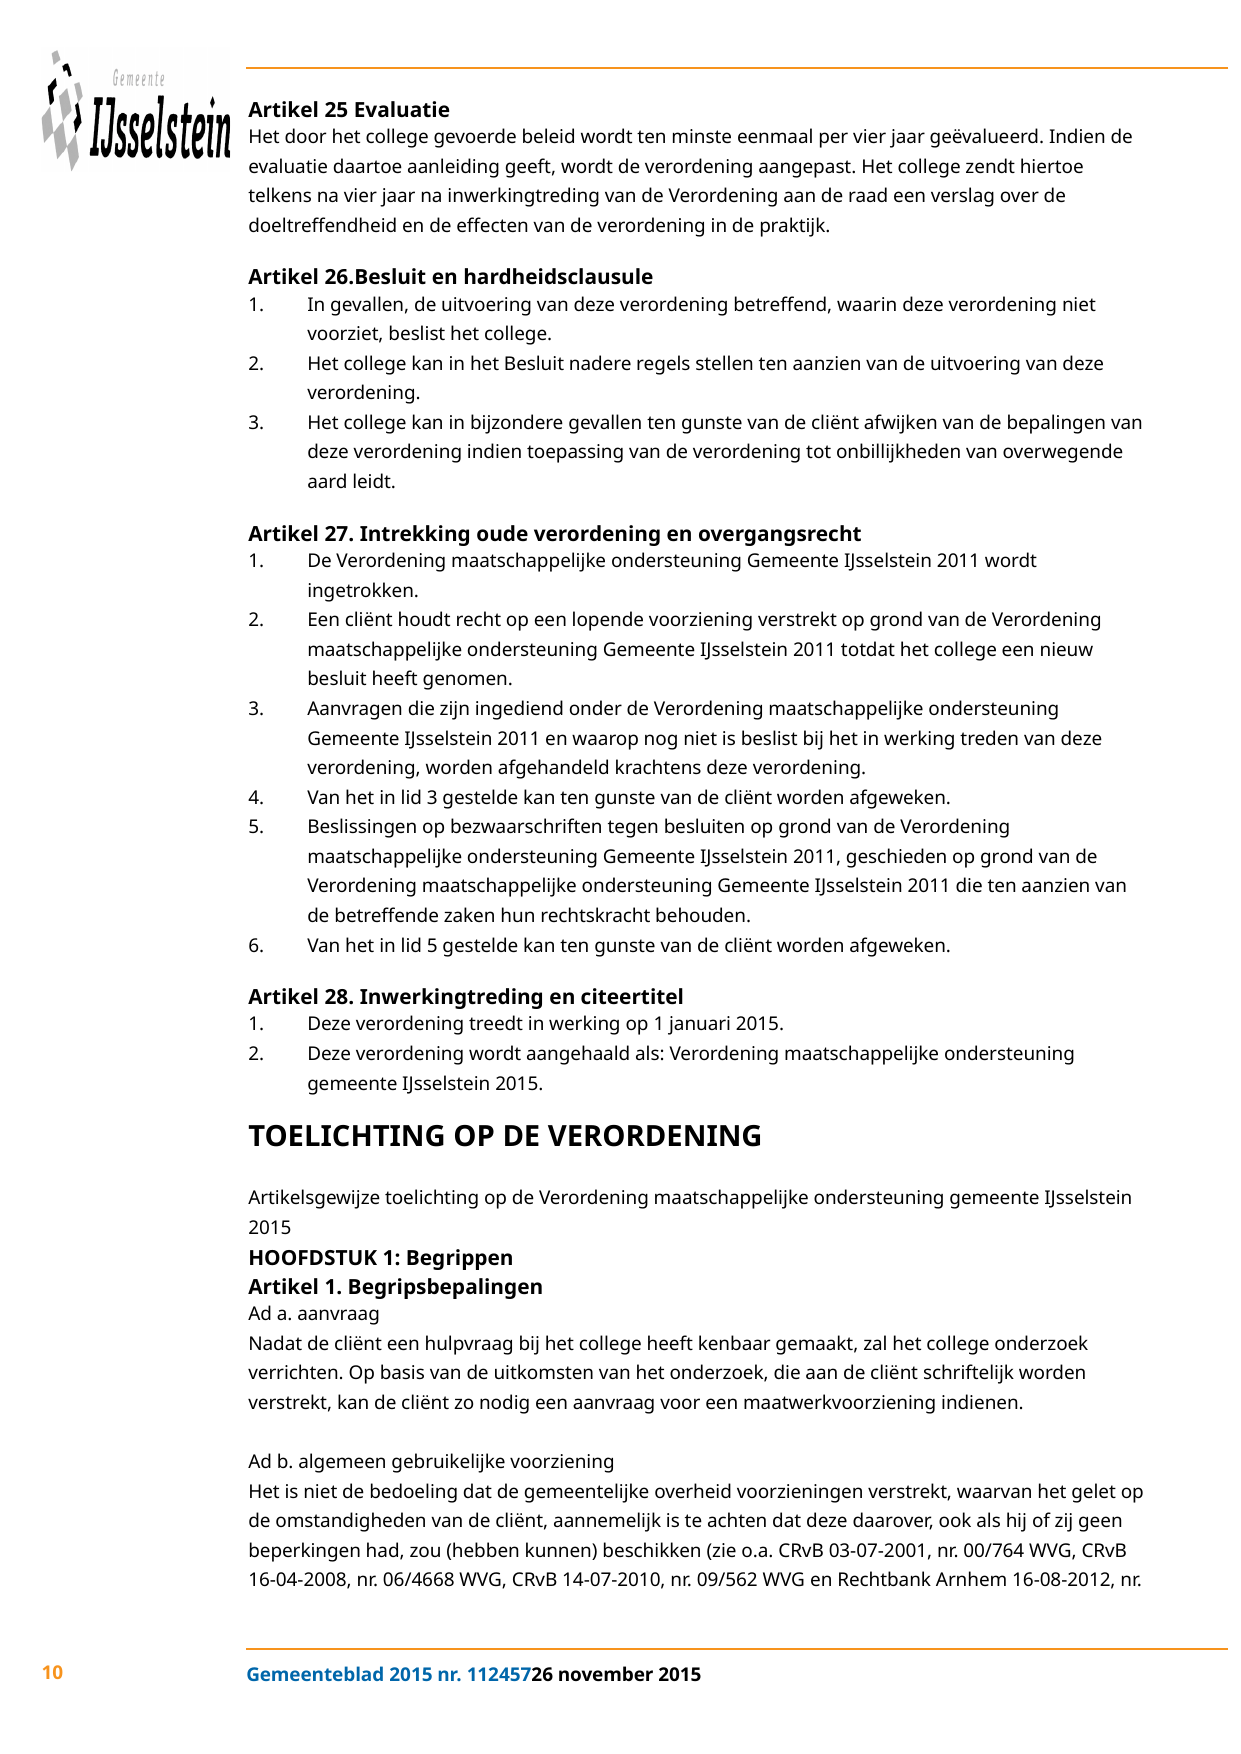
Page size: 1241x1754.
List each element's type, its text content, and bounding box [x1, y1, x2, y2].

text Nadat de cliënt een hulpvraag bij het college heeft kenbaar gemaakt, zal het college onderzoek verrichten. Op basis van de uitkomsten van het onderzoek, die aan de cliënt schriftelijk worden verstrekt, kan de cliënt zo nodig een aanvraag voor een maatwerkvoorziening indienen. [248, 1330, 1152, 1415]
text Het door het college gevoerde beleid wordt ten minste eenmaal per vier jaar geëvalueerd. Indien de evaluatie daartoe aanleiding geeft, wordt de verordening aangepast. Het college zendt hiertoe telkens na vier jaar na inwerkingtreding van de Verordening aan de raad een verslag over de doeltreffendheid en de effecten van de verordening in de praktijk. [248, 123, 1152, 238]
text TOELICHTING OP DE VERORDENING [248, 1115, 1152, 1155]
list Van het in lid 5 gestelde kan ten gunste van de cliënt worden afgeweken. [248, 932, 1152, 957]
text Artikelsgewijze toelichting op de Verordening maatschappelijke ondersteuning gemeente IJsselstein 2015 [248, 1184, 1152, 1239]
list Van het in lid 3 gestelde kan ten gunste van de cliënt worden afgeweken. [248, 784, 1152, 809]
list Deze verordening treedt in werking op 1 januari 2015. [248, 1011, 1152, 1036]
text HOOFDSTUK 1: Begrippen [248, 1243, 1152, 1272]
text Artikel 27. Intrekking oude verordening en overgangsrecht [248, 519, 1152, 547]
list Een cliënt houdt recht op een lopende voorziening verstrekt op grond van de Verordening maatschappelijke ondersteuning Gemeente IJsselstein 2011 totdat het college een nieuw besluit heeft genomen. [248, 606, 1152, 691]
picture [41, 47, 231, 172]
text Artikel 28. Inwerkingtreding en citeertitel [248, 982, 1152, 1011]
text Ad a. aanvraag [248, 1300, 1152, 1326]
list Beslissingen op bezwaarschriften tegen besluiten op grond van de Verordening maatschappelijke ondersteuning Gemeente IJsselstein 2011, geschieden op grond van de Verordening maatschappelijke ondersteuning Gemeente IJsselstein 2011 die ten aanzien van de betreffende zaken hun rechtskracht behouden. [248, 813, 1152, 928]
list Het college kan in het Besluit nadere regels stellen ten aanzien van de uitvoering van deze verordening. [248, 350, 1152, 405]
text Ad b. algemeen gebruikelijke voorziening [248, 1448, 1152, 1474]
list De Verordening maatschappelijke ondersteuning Gemeente IJsselstein 2011 wordt ingetrokken. [248, 547, 1152, 602]
text Artikel 1. Begripsbepalingen [248, 1272, 1152, 1300]
list Het college kan in bijzondere gevallen ten gunste van de cliënt afwijken van de bepalingen van deze verordening indien toepassing van de verordening tot onbillijkheden van overwegende aard leidt. [248, 409, 1152, 494]
text Artikel 26.Besluit en hardheidsclausule [248, 262, 1152, 291]
text Artikel 25 Evaluatie [248, 95, 1152, 123]
text Het is niet de bedoeling dat de gemeentelijke overheid voorzieningen verstrekt, waarvan het gelet op de omstandigheden van de cliënt, aannemelijk is te achten dat deze daarover, ook als hij of zij geen beperkingen had, zou (hebben kunnen) beschikken (zie o.a. CRvB 03-07-2001, nr. 00/764 WVG, CRvB 16-04-2008, nr. 06/4668 WVG, CRvB 14-07-2010, nr. 09/562 WVG en Rechtbank Arnhem 16-08-2012, nr. [248, 1478, 1152, 1592]
list Deze verordening wordt aangehaald als: Verordening maatschappelijke ondersteuning gemeente IJsselstein 2015. [248, 1040, 1152, 1096]
list In gevallen, de uitvoering van deze verordening betreffend, waarin deze verordening niet voorziet, beslist het college. [248, 291, 1152, 346]
list Aanvragen die zijn ingediend onder de Verordening maatschappelijke ondersteuning Gemeente IJsselstein 2011 en waarop nog niet is beslist bij het in werking treden van deze verordening, worden afgehandeld krachtens deze verordening. [248, 695, 1152, 780]
